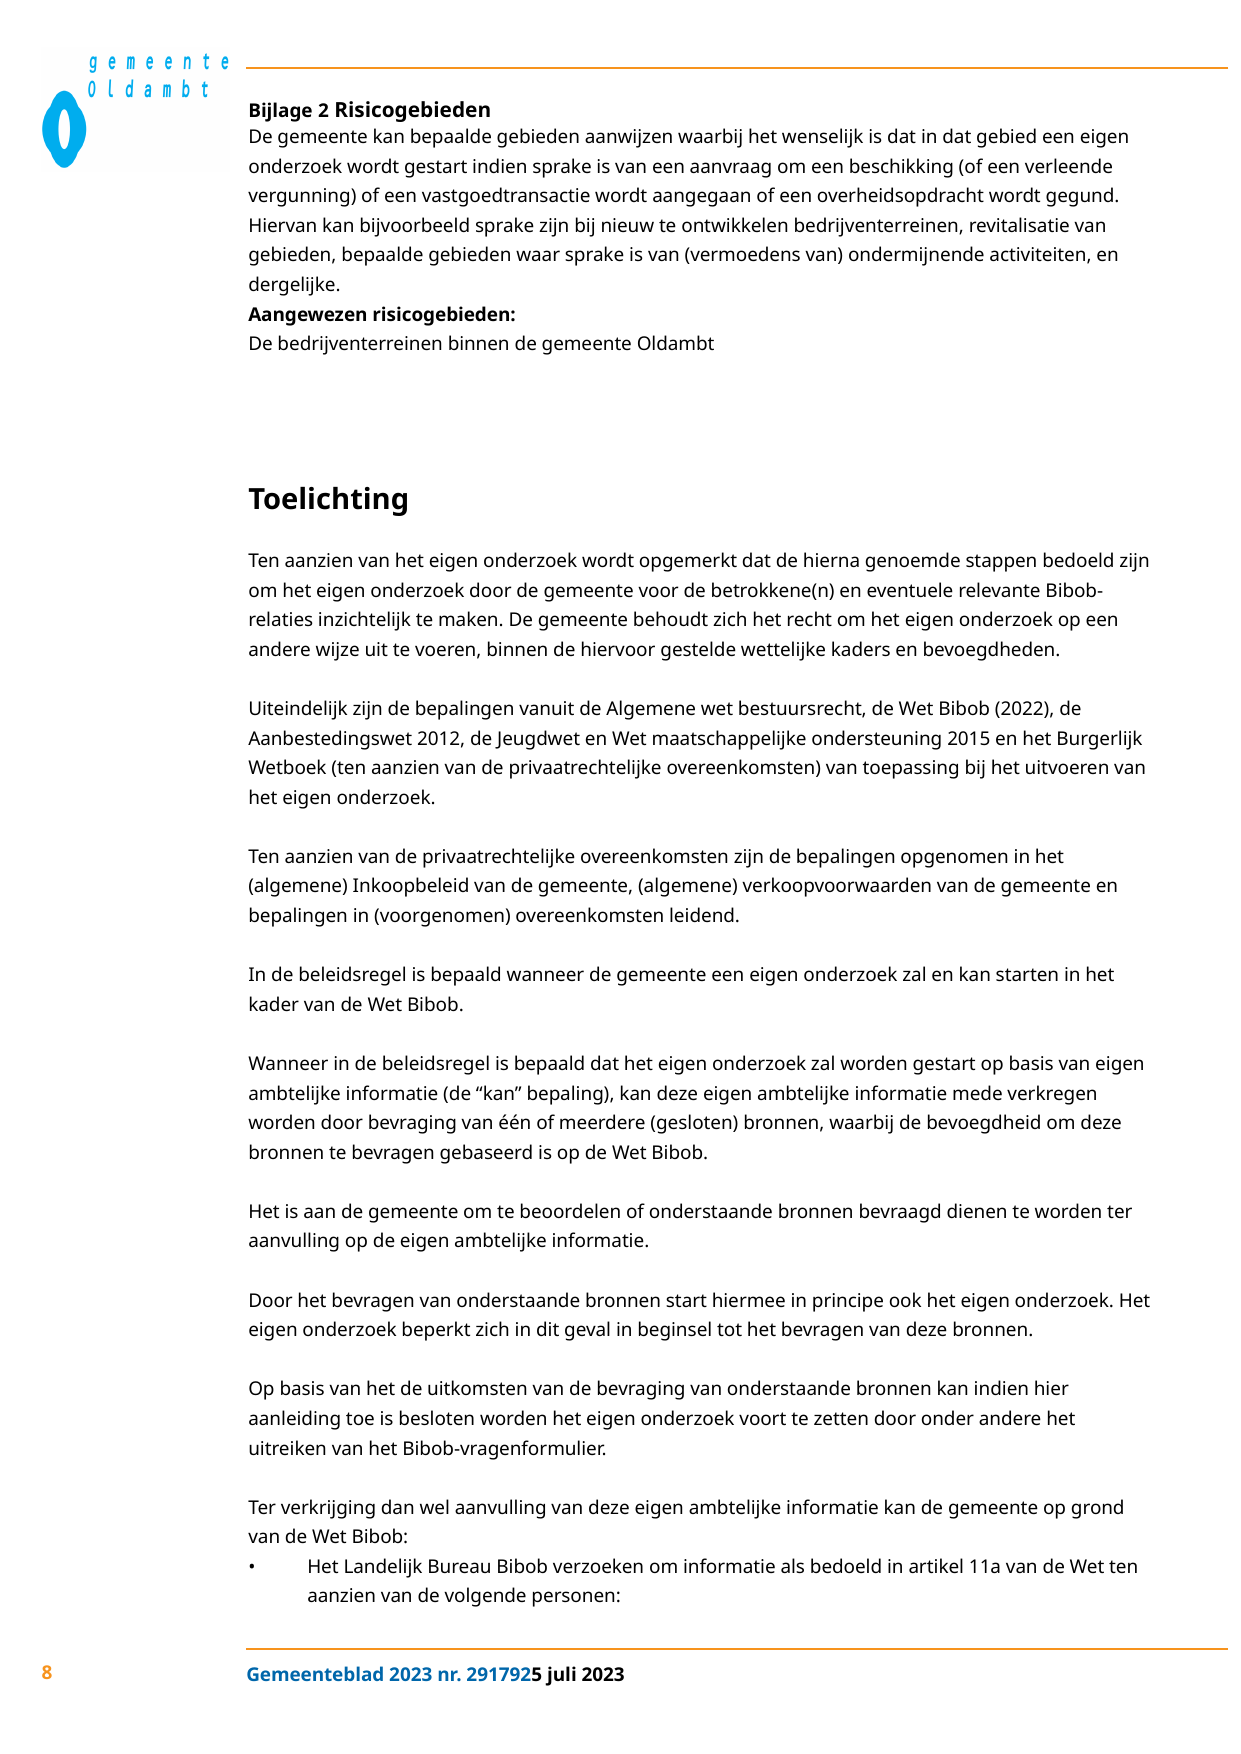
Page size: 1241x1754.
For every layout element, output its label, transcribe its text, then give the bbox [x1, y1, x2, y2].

text Op basis van het de uitkomsten van de bevraging van onderstaande bronnen kan indien hier aanleiding toe is besloten worden het eigen onderzoek voort te zetten door onder andere het uitreiken van het Bibob-vragenformulier. [248, 1376, 1152, 1460]
text Het is aan de gemeente om te beoordelen of onderstaande bronnen bevraagd dienen te worden ter aanvulling op de eigen ambtelijke informatie. [248, 1198, 1152, 1253]
text Ter verkrijging dan wel aanvulling van deze eigen ambtelijke informatie kan de gemeente op grond van de Wet Bibob: [248, 1494, 1152, 1549]
list Het Landelijk Bureau Bibob verzoeken om informatie als bedoeld in artikel 11a van de Wet ten aanzien van de volgende personen: [248, 1553, 1152, 1608]
text Hiervan kan bijvoorbeeld sprake zijn bij nieuw te ontwikkelen bedrijventerreinen, revitalisatie van gebieden, bepaalde gebieden waar sprake is van (vermoedens van) ondermijnende activiteiten, en dergelijke. [248, 212, 1152, 297]
text Bijlage 2 Risicogebieden [248, 95, 1152, 123]
text Ten aanzien van het eigen onderzoek wordt opgemerkt dat de hierna genoemde stappen bedoeld zijn om het eigen onderzoek door de gemeente voor de betrokkene(n) en eventuele relevante Bibob-relaties inzichtelijk te maken. De gemeente behoudt zich het recht om het eigen onderzoek op een andere wijze uit te voeren, binnen de hiervoor gestelde wettelijke kaders en bevoegdheden. [248, 547, 1152, 662]
text Ten aanzien van de privaatrechtelijke overeenkomsten zijn de bepalingen opgenomen in het (algemene) Inkoopbeleid van de gemeente, (algemene) verkoopvoorwaarden van de gemeente en bepalingen in (voorgenomen) overeenkomsten leidend. [248, 843, 1152, 928]
text De bedrijventerreinen binnen de gemeente Oldambt [248, 330, 1152, 356]
text De gemeente kan bepaalde gebieden aanwijzen waarbij het wenselijk is dat in dat gebied een eigen onderzoek wordt gestart indien sprake is van een aanvraag om een beschikking (of een verleende vergunning) of een vastgoedtransactie wordt aangegaan of een overheidsopdracht wordt gegund. [248, 123, 1152, 208]
text Toelichting [248, 478, 1152, 518]
picture [41, 47, 231, 172]
text Door het bevragen van onderstaande bronnen start hiermee in principe ook het eigen onderzoek. Het eigen onderzoek beperkt zich in dit geval in beginsel tot het bevragen van deze bronnen. [248, 1287, 1152, 1342]
text Aangewezen risicogebieden: [248, 301, 1152, 327]
text In de beleidsregel is bepaald wanneer de gemeente een eigen onderzoek zal en kan starten in het kader van de Wet Bibob. [248, 961, 1152, 1017]
text Wanneer in de beleidsregel is bepaald dat het eigen onderzoek zal worden gestart op basis van eigen ambtelijke informatie (de “kan” bepaling), kan deze eigen ambtelijke informatie mede verkregen worden door bevraging van één of meerdere (gesloten) bronnen, waarbij de bevoegdheid om deze bronnen te bevragen gebaseerd is op de Wet Bibob. [248, 1050, 1152, 1164]
text Uiteindelijk zijn de bepalingen vanuit de Algemene wet bestuursrecht, de Wet Bibob (2022), de Aanbestedingswet 2012, de Jeugdwet en Wet maatschappelijke ondersteuning 2015 en het Burgerlijk Wetboek (ten aanzien van de privaatrechtelijke overeenkomsten) van toepassing bij het uitvoeren van het eigen onderzoek. [248, 695, 1152, 809]
